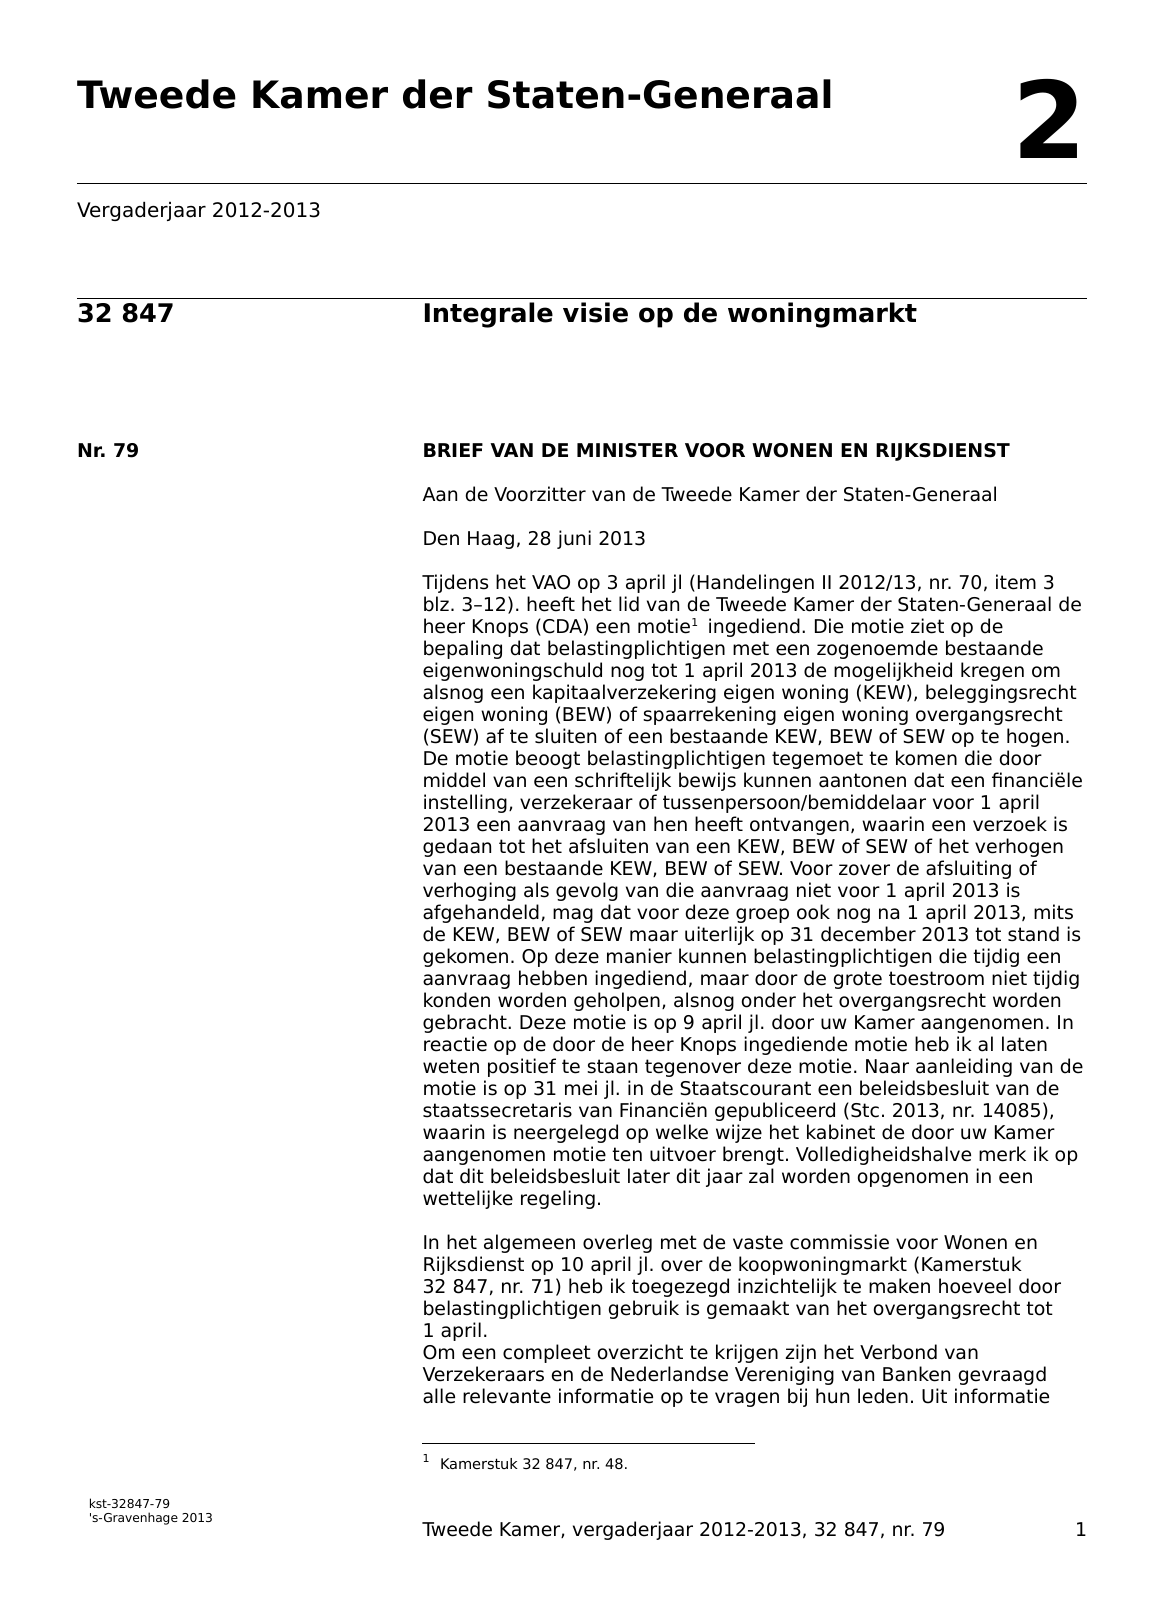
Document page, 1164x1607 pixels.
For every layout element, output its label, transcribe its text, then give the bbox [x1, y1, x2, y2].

table_header Tweede Kamer der Staten-Generaal [77, 59, 886, 183]
text Tijdens het VAO op 3 april jl (Handelingen II 2012/13, nr. 70, item 3 blz. 3–12). heeft het lid van de Tweede Kamer der Staten-Generaal de heer Knops (CDA) een motie ingediend. Die motie ziet op de bepaling dat belastingplichtigen met een zogenoemde bestaande eigenwoningschuld nog tot 1 april 2013 de mogelijkheid kregen om alsnog een kapitaalverzekering eigen woning (KEW), beleggingsrecht eigen woning (BEW) of spaarrekening eigen woning overgangsrecht (SEW) af te sluiten of een bestaande KEW, BEW of SEW op te hogen. De motie beoogt belastingplichtigen tegemoet te komen die door middel van een schriftelijk bewijs kunnen aantonen dat een financiële instelling, verzekeraar of tussenpersoon/bemiddelaar voor 1 april 2013 een aanvraag van hen heeft ontvangen, waarin een verzoek is gedaan tot het afsluiten van een KEW, BEW of SEW of het verhogen van een bestaande KEW, BEW of SEW. Voor zover de afsluiting of verhoging als gevolg van die aanvraag niet voor 1 april 2013 is afgehandeld, mag dat voor deze groep ook nog na 1 april 2013, mits de KEW, BEW of SEW maar uiterlijk op 31 december 2013 tot stand is gekomen. Op deze manier kunnen belastingplichtigen die tijdig een aanvraag hebben ingediend, maar door de grote toestroom niet tijdig konden worden geholpen, alsnog onder het overgangsrecht worden gebracht. Deze motie is op 9 april jl. door uw Kamer aangenomen. In reactie op de door de heer Knops ingediende motie heb ik al laten weten positief te staan tegenover deze motie. Naar aanleiding van de motie is op 31 mei jl. in de Staatscourant een beleidsbesluit van de staatssecretaris van Financiën gepubliceerd (Stc. 2013, nr. 14085), waarin is neergelegd op welke wijze het kabinet de door uw Kamer aangenomen motie ten uitvoer brengt. Volledigheidshalve merk ik op dat dit beleidsbesluit later dit jaar zal worden opgenomen in een wettelijke regeling. [422, 572, 1087, 1209]
table_header 2 [886, 59, 1087, 183]
text kst-32847-79 [88, 1497, 323, 1511]
table_cell Vergaderjaar 2012-2013 [77, 184, 1087, 298]
text 's-Gravenhage 2013 [88, 1511, 323, 1525]
text Kamerstuk 32 847, nr. 48. [422, 1452, 1087, 1474]
text In het algemeen overleg met de vaste commissie voor Wonen en Rijksdienst op 10 april jl. over de koopwoningmarkt (Kamerstuk 32 847, nr. 71) heb ik toegezegd inzichtelijk te maken hoeveel door belastingplichtigen gebruik is gemaakt van het overgangsrecht tot 1 april. [422, 1232, 1087, 1342]
text Om een compleet overzicht te krijgen zijn het Verbond van Verzekeraars en de Nederlandse Vereniging van Banken gevraagd alle relevante informatie op te vragen bij hun leden. Uit informatie [422, 1342, 1087, 1408]
text Den Haag, 28 juni 2013 [422, 528, 1087, 550]
subtitle 32 847 Integrale visie op de woningmarkt [77, 299, 1087, 329]
text Aan de Voorzitter van de Tweede Kamer der Staten-Generaal [422, 484, 1087, 506]
subtitle Nr. 79 BRIEF VAN DE MINISTER VOOR WONEN EN RIJKSDIENST [77, 440, 1087, 462]
